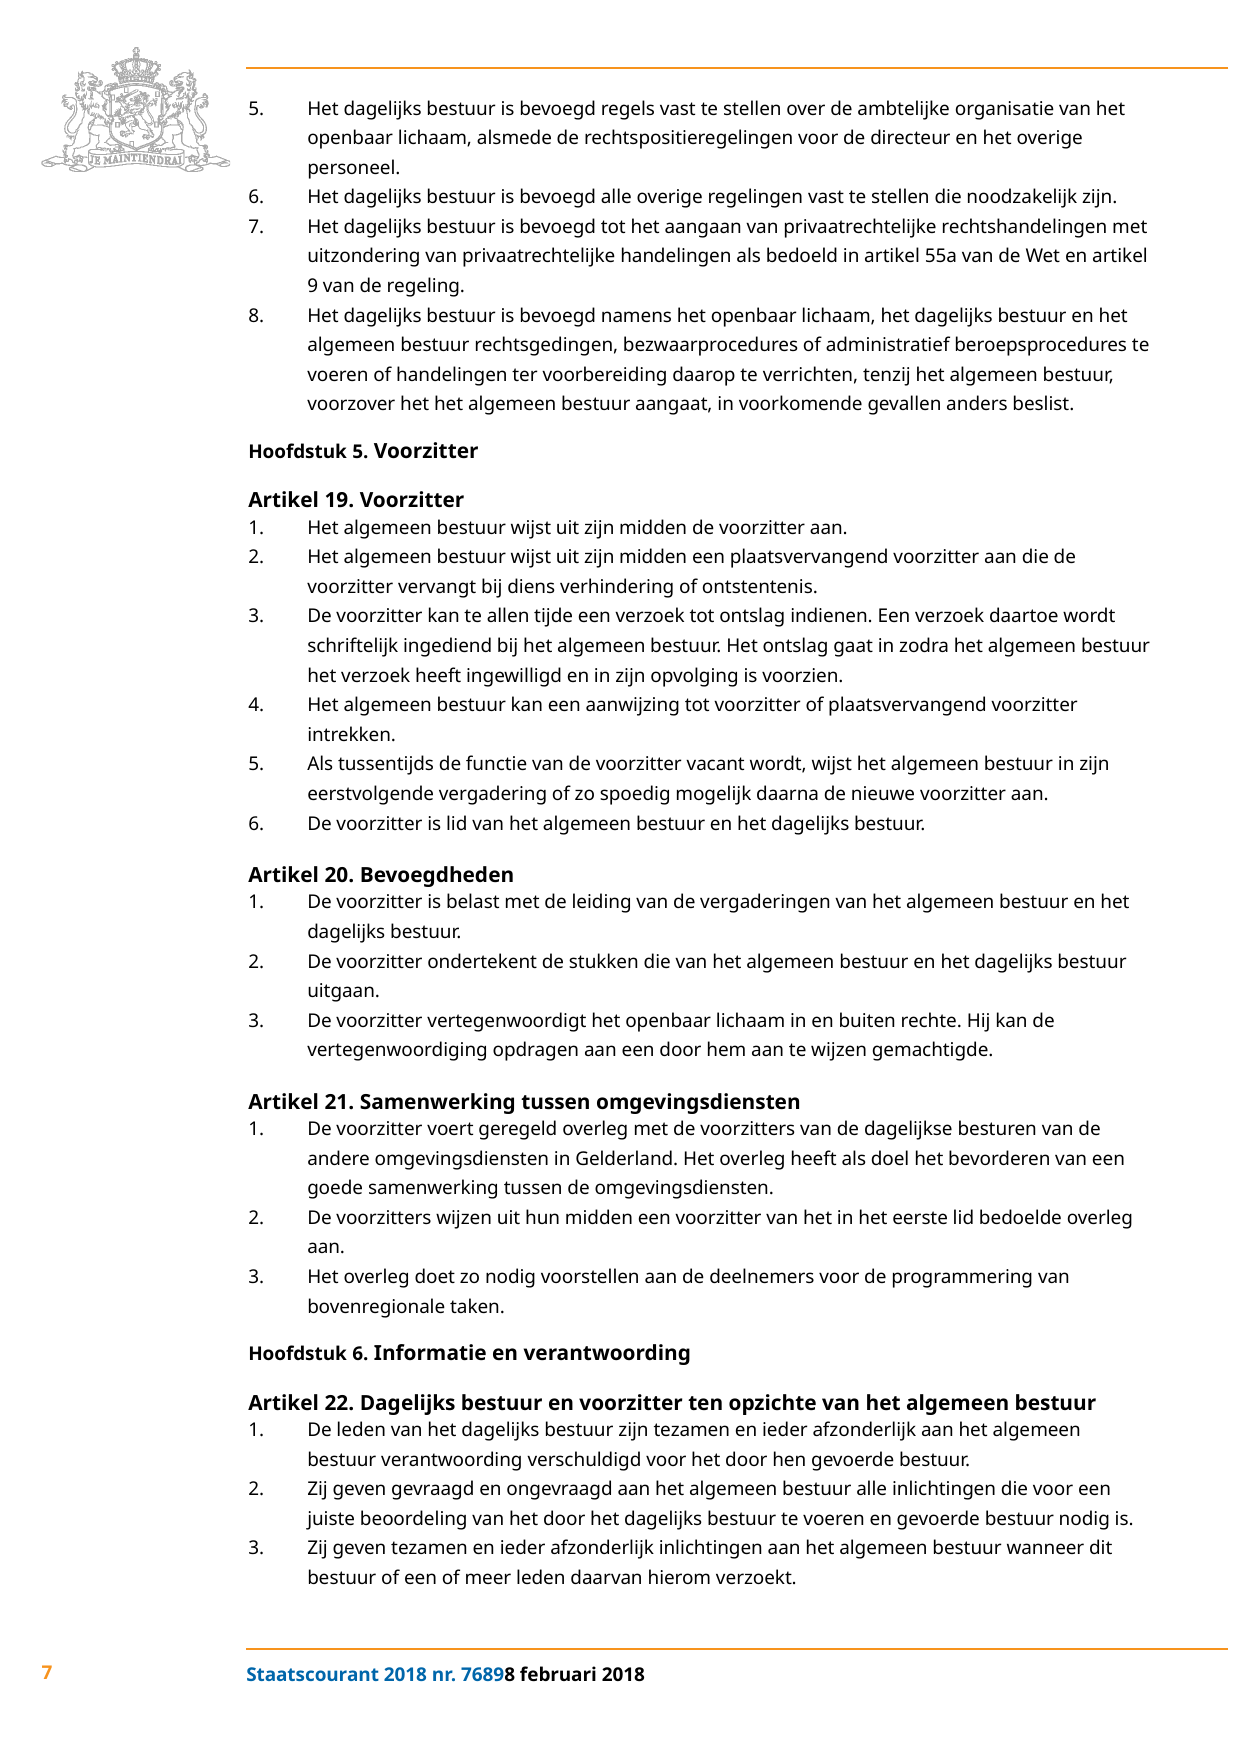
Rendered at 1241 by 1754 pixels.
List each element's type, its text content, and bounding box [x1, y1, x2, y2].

text Artikel 21. Samenwerking tussen omgevingsdiensten [248, 1087, 1152, 1115]
list Het overleg doet zo nodig voorstellen aan de deelnemers voor de programmering van bovenregionale taken. [248, 1263, 1152, 1319]
list Het dagelijks bestuur is bevoegd namens het openbaar lichaam, het dagelijks bestuur en het algemeen bestuur rechtsgedingen, bezwaarprocedures of administratief beroepsprocedures te voeren of handelingen ter voorbereiding daarop te verrichten, tenzij het algemeen bestuur, voorzover het het algemeen bestuur aangaat, in voorkomende gevallen anders beslist. [248, 302, 1152, 416]
text Artikel 19. Voorzitter [248, 486, 1152, 514]
list De leden van het dagelijks bestuur zijn tezamen en ieder afzonderlijk aan het algemeen bestuur verantwoording verschuldigd voor het door hen gevoerde bestuur. [248, 1416, 1152, 1472]
list Zij geven gevraagd en ongevraagd aan het algemeen bestuur alle inlichtingen die voor een juiste beoordeling van het door het dagelijks bestuur te voeren en gevoerde bestuur nodig is. [248, 1475, 1152, 1531]
text Hoofdstuk 5. Voorzitter [248, 436, 1152, 465]
list De voorzitter ondertekent de stukken die van het algemeen bestuur en het dagelijks bestuur uitgaan. [248, 948, 1152, 1003]
list Zij geven tezamen en ieder afzonderlijk inlichtingen aan het algemeen bestuur wanneer dit bestuur of een of meer leden daarvan hierom verzoekt. [248, 1534, 1152, 1590]
list De voorzitter is belast met de leiding van de vergaderingen van het algemeen bestuur en het dagelijks bestuur. [248, 889, 1152, 944]
text Artikel 22. Dagelijks bestuur en voorzitter ten opzichte van het algemeen bestuur [248, 1388, 1152, 1416]
list Het dagelijks bestuur is bevoegd alle overige regelingen vast te stellen die noodzakelijk zijn. [248, 183, 1152, 209]
list De voorzitter kan te allen tijde een verzoek tot ontslag indienen. Een verzoek daartoe wordt schriftelijk ingediend bij het algemeen bestuur. Het ontslag gaat in zodra het algemeen bestuur het verzoek heeft ingewilligd en in zijn opvolging is voorzien. [248, 603, 1152, 688]
list Het algemeen bestuur wijst uit zijn midden een plaatsvervangend voorzitter aan die de voorzitter vervangt bij diens verhindering of ontstentenis. [248, 543, 1152, 599]
list Het algemeen bestuur kan een aanwijzing tot voorzitter of plaatsvervangend voorzitter intrekken. [248, 691, 1152, 747]
list De voorzitter is lid van het algemeen bestuur en het dagelijks bestuur. [248, 810, 1152, 836]
list De voorzitters wijzen uit hun midden een voorzitter van het in het eerste lid bedoelde overleg aan. [248, 1204, 1152, 1259]
text Hoofdstuk 6. Informatie en verantwoording [248, 1338, 1152, 1367]
list Als tussentijds de functie van de voorzitter vacant wordt, wijst het algemeen bestuur in zijn eerstvolgende vergadering of zo spoedig mogelijk daarna de nieuwe voorzitter aan. [248, 751, 1152, 806]
picture [41, 47, 231, 172]
text Artikel 20. Bevoegdheden [248, 860, 1152, 889]
list Het dagelijks bestuur is bevoegd tot het aangaan van privaatrechtelijke rechtshandelingen met uitzondering van privaatrechtelijke handelingen als bedoeld in artikel 55a van de Wet en artikel 9 van de regeling. [248, 213, 1152, 298]
list Het dagelijks bestuur is bevoegd regels vast te stellen over de ambtelijke organisatie van het openbaar lichaam, alsmede de rechtspositieregelingen voor de directeur en het overige personeel. [248, 95, 1152, 180]
list De voorzitter vertegenwoordigt het openbaar lichaam in en buiten rechte. Hij kan de vertegenwoordiging opdragen aan een door hem aan te wijzen gemachtigde. [248, 1007, 1152, 1062]
list Het algemeen bestuur wijst uit zijn midden de voorzitter aan. [248, 514, 1152, 540]
list De voorzitter voert geregeld overleg met de voorzitters van de dagelijkse besturen van de andere omgevingsdiensten in Gelderland. Het overleg heeft als doel het bevorderen van een goede samenwerking tussen de omgevingsdiensten. [248, 1115, 1152, 1200]
